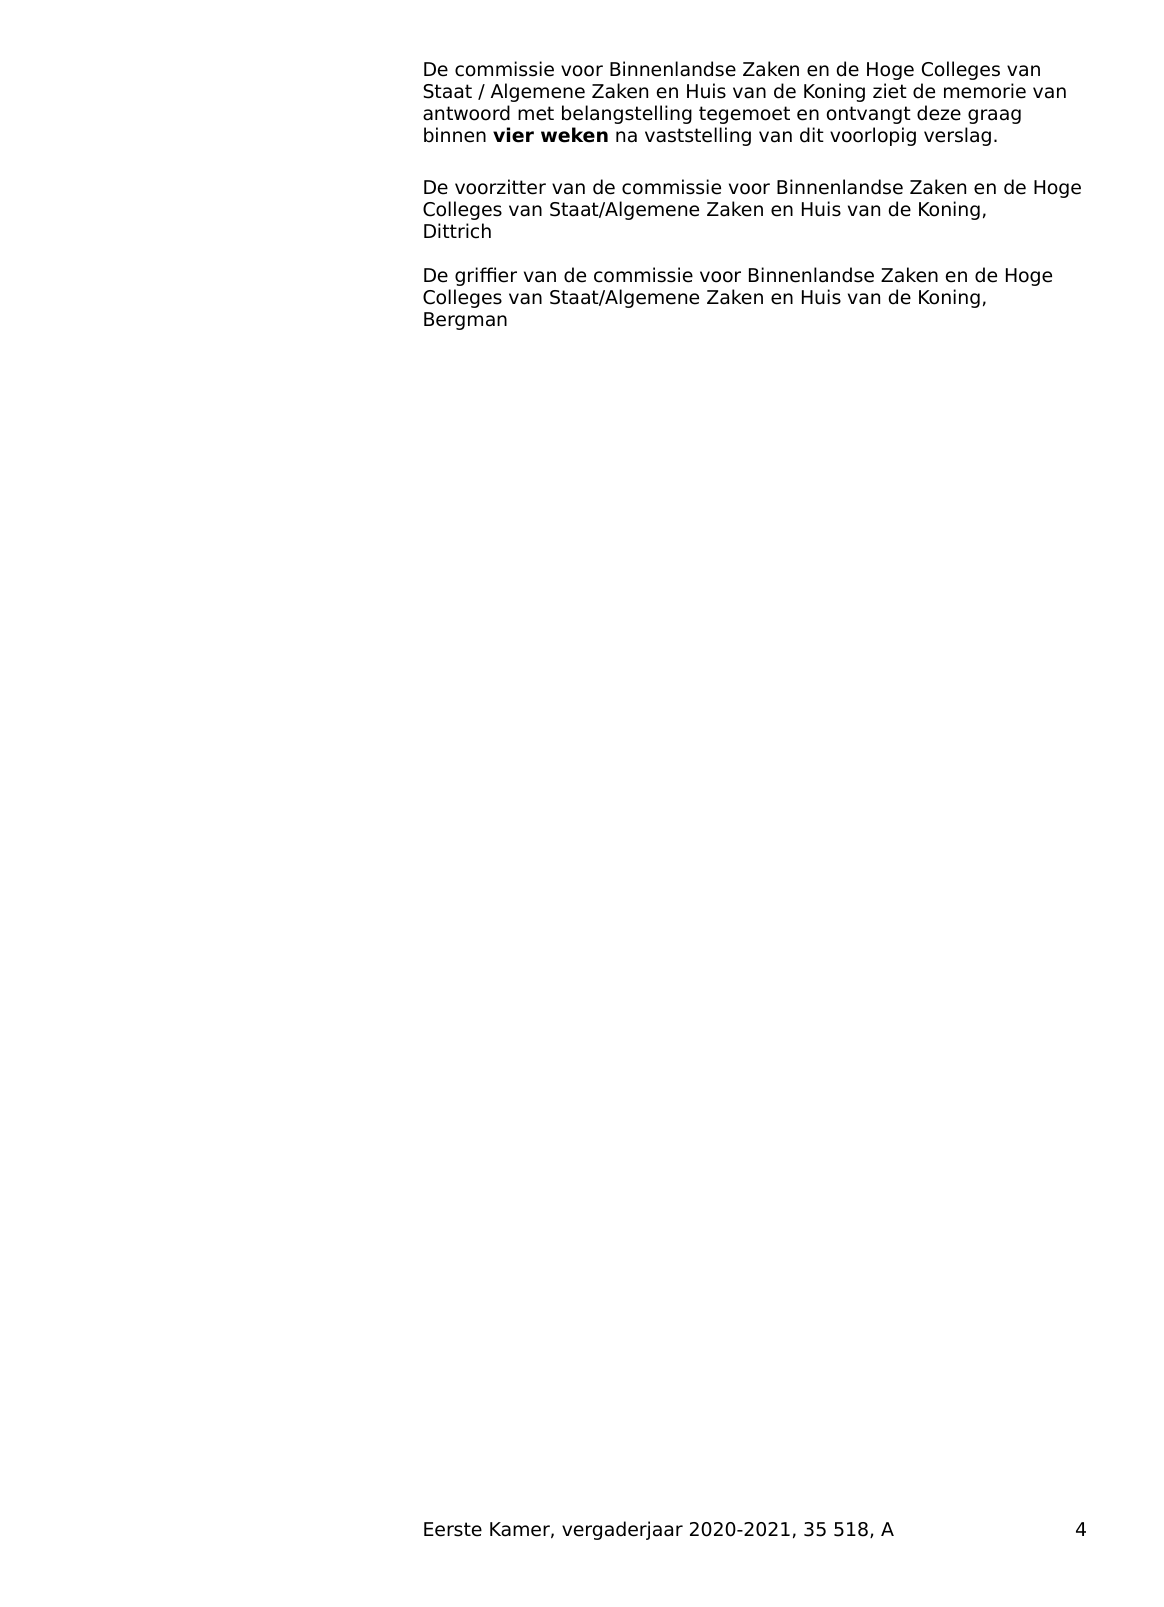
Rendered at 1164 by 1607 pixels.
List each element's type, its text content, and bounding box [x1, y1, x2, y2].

text De voorzitter van de commissie voor Binnenlandse Zaken en de Hoge Colleges van Staat/Algemene Zaken en Huis van de Koning, Dittrich [422, 177, 1087, 243]
text De griffier van de commissie voor Binnenlandse Zaken en de Hoge Colleges van Staat/Algemene Zaken en Huis van de Koning, Bergman [422, 265, 1087, 331]
text De commissie voor Binnenlandse Zaken en de Hoge Colleges van Staat / Algemene Zaken en Huis van de Koning ziet de memorie van antwoord met belangstelling tegemoet en ontvangt deze graag binnen vier weken na vaststelling van dit voorlopig verslag. [422, 59, 1087, 147]
